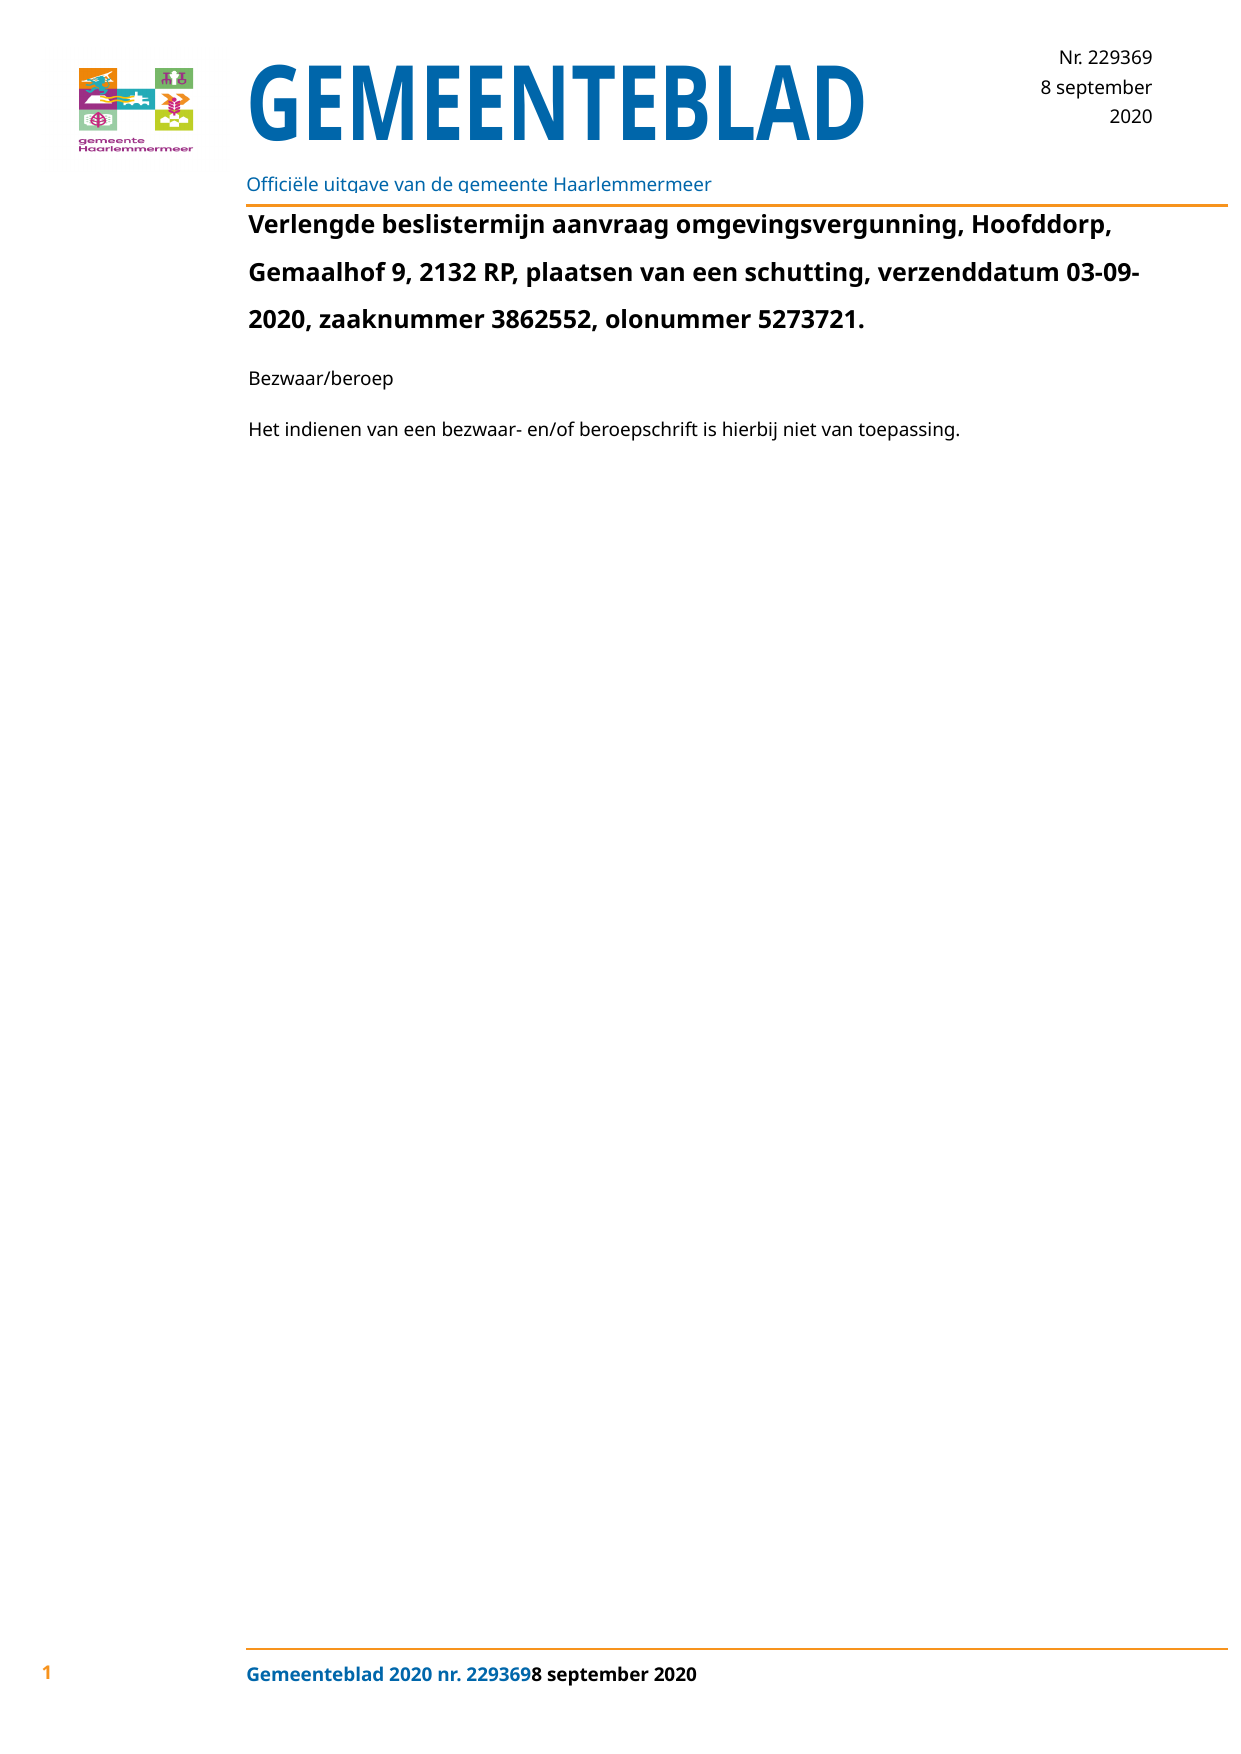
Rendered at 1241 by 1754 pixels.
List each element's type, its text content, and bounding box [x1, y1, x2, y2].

picture [41, 47, 231, 172]
text Verlengde beslistermijn aanvraag omgevingsvergunning, Hoofddorp, Gemaalhof 9, 2132 RP, plaatsen van een schutting, verzenddatum 03-09-2020, zaaknummer 3862552, olonummer 5273721. [248, 207, 1152, 336]
text Het indienen van een bezwaar- en/of beroepschrift is hierbij niet van toepassing. [248, 416, 1152, 442]
text Bezwaar/beroep [248, 366, 1152, 391]
